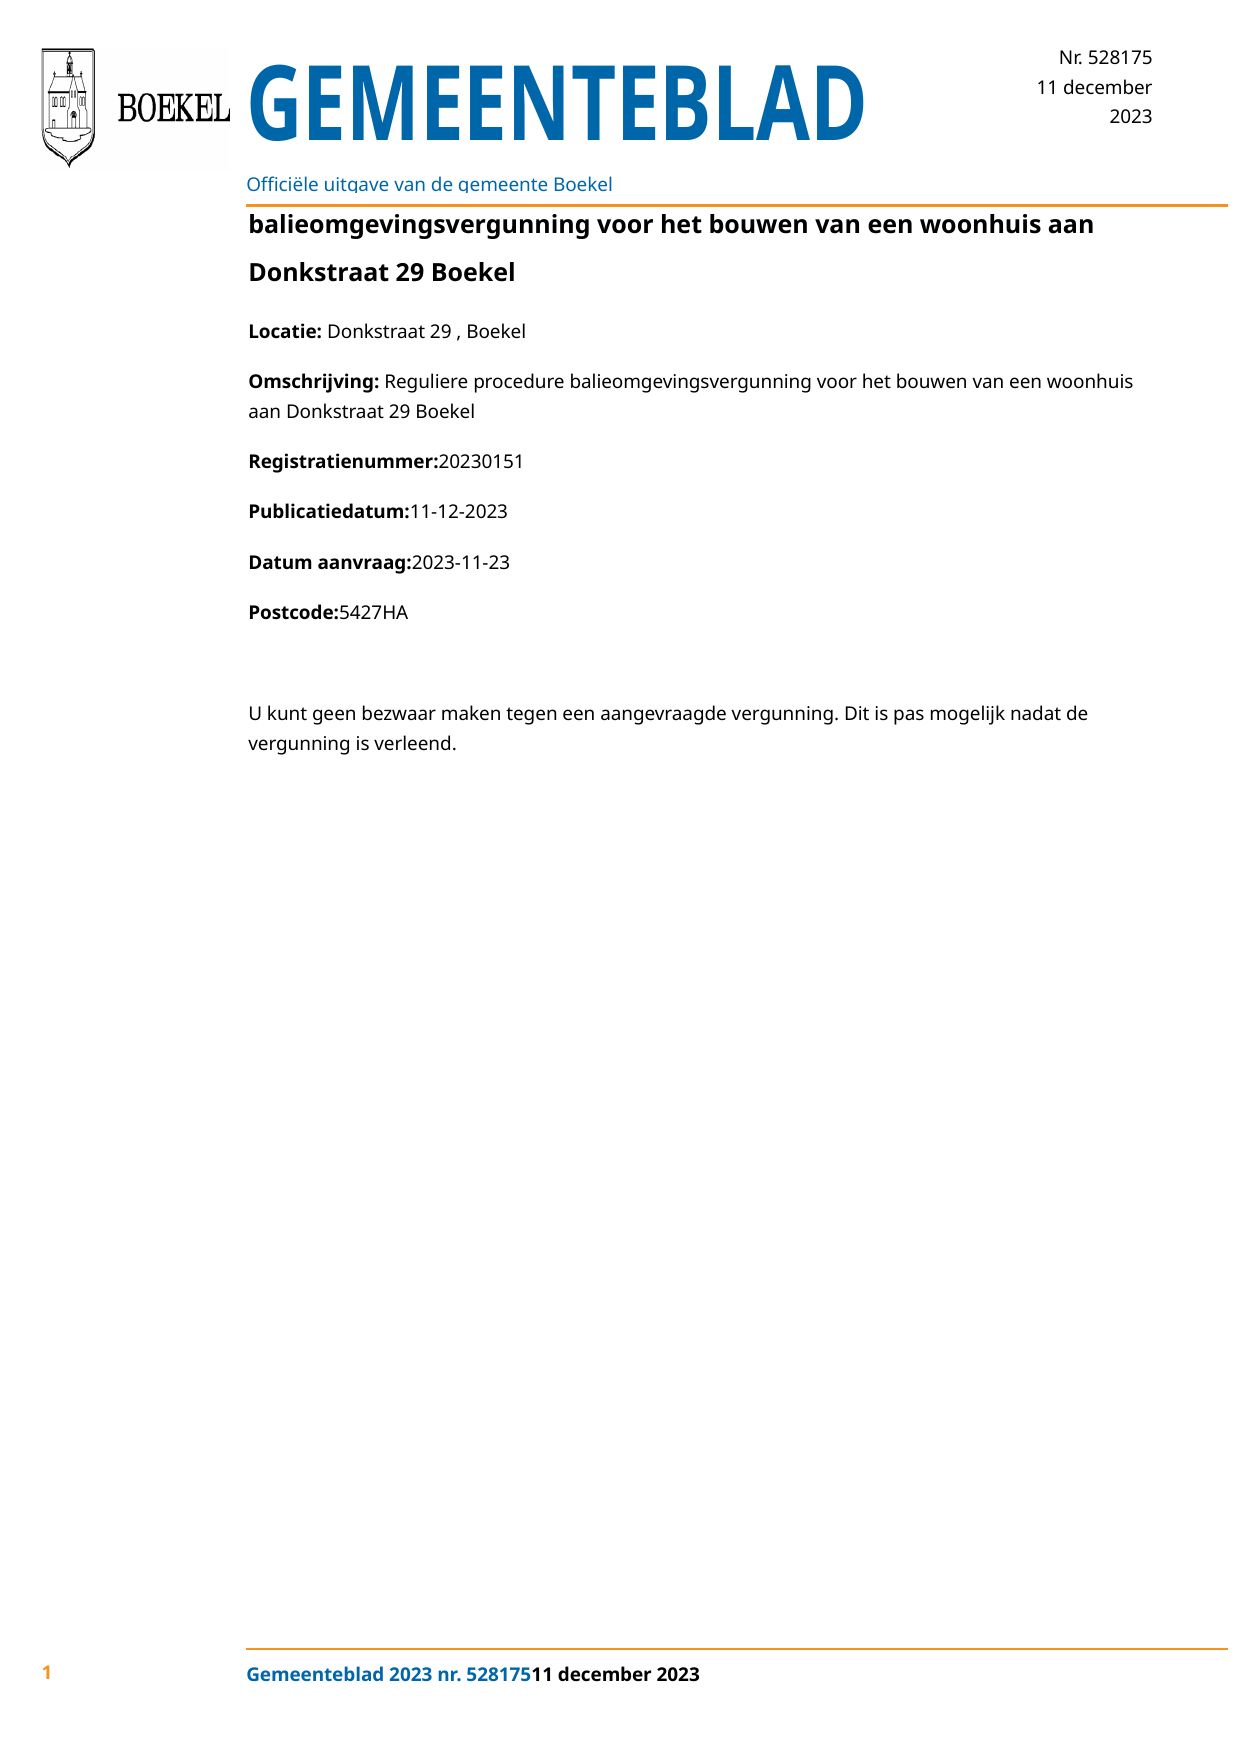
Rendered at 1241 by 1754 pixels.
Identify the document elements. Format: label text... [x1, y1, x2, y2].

text Locatie: Donkstraat 29 , Boekel [248, 318, 1152, 344]
text Omschrijving: Reguliere procedure balieomgevingsvergunning voor het bouwen van een woonhuis aan Donkstraat 29 Boekel [248, 368, 1152, 424]
text Registratienummer:20230151 [248, 448, 1152, 474]
text Datum aanvraag:2023-11-23 [248, 549, 1152, 575]
text Postcode:5427HA [248, 599, 1152, 625]
text balieomgevingsvergunning voor het bouwen van een woonhuis aan Donkstraat 29 Boekel [248, 207, 1152, 288]
text Publicatiedatum:11-12-2023 [248, 499, 1152, 524]
picture [41, 47, 231, 172]
text U kunt geen bezwaar maken tegen een aangevraagde vergunning. Dit is pas mogelijk nadat de vergunning is verleend. [248, 700, 1152, 756]
